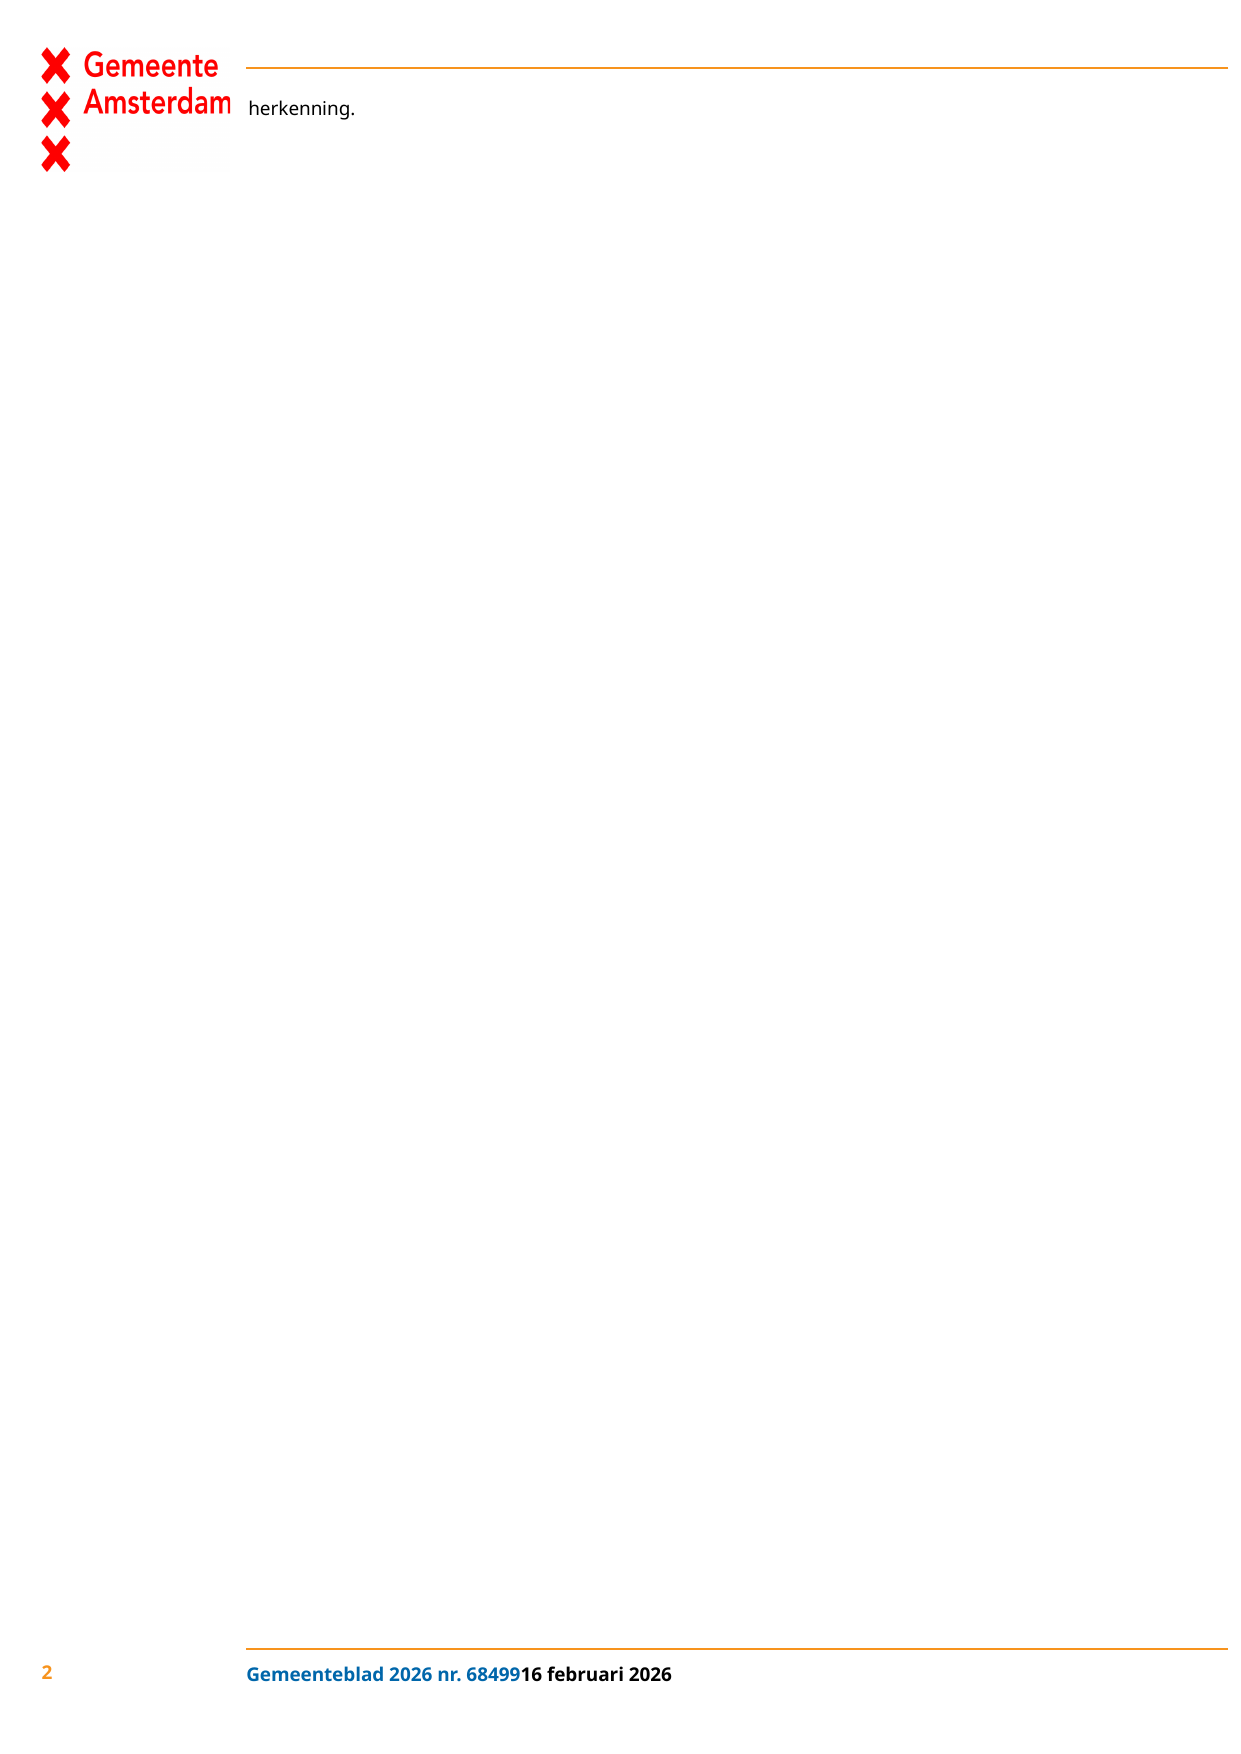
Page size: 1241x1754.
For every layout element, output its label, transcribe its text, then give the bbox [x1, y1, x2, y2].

picture [41, 47, 231, 172]
text herkenning. [248, 95, 1152, 121]
